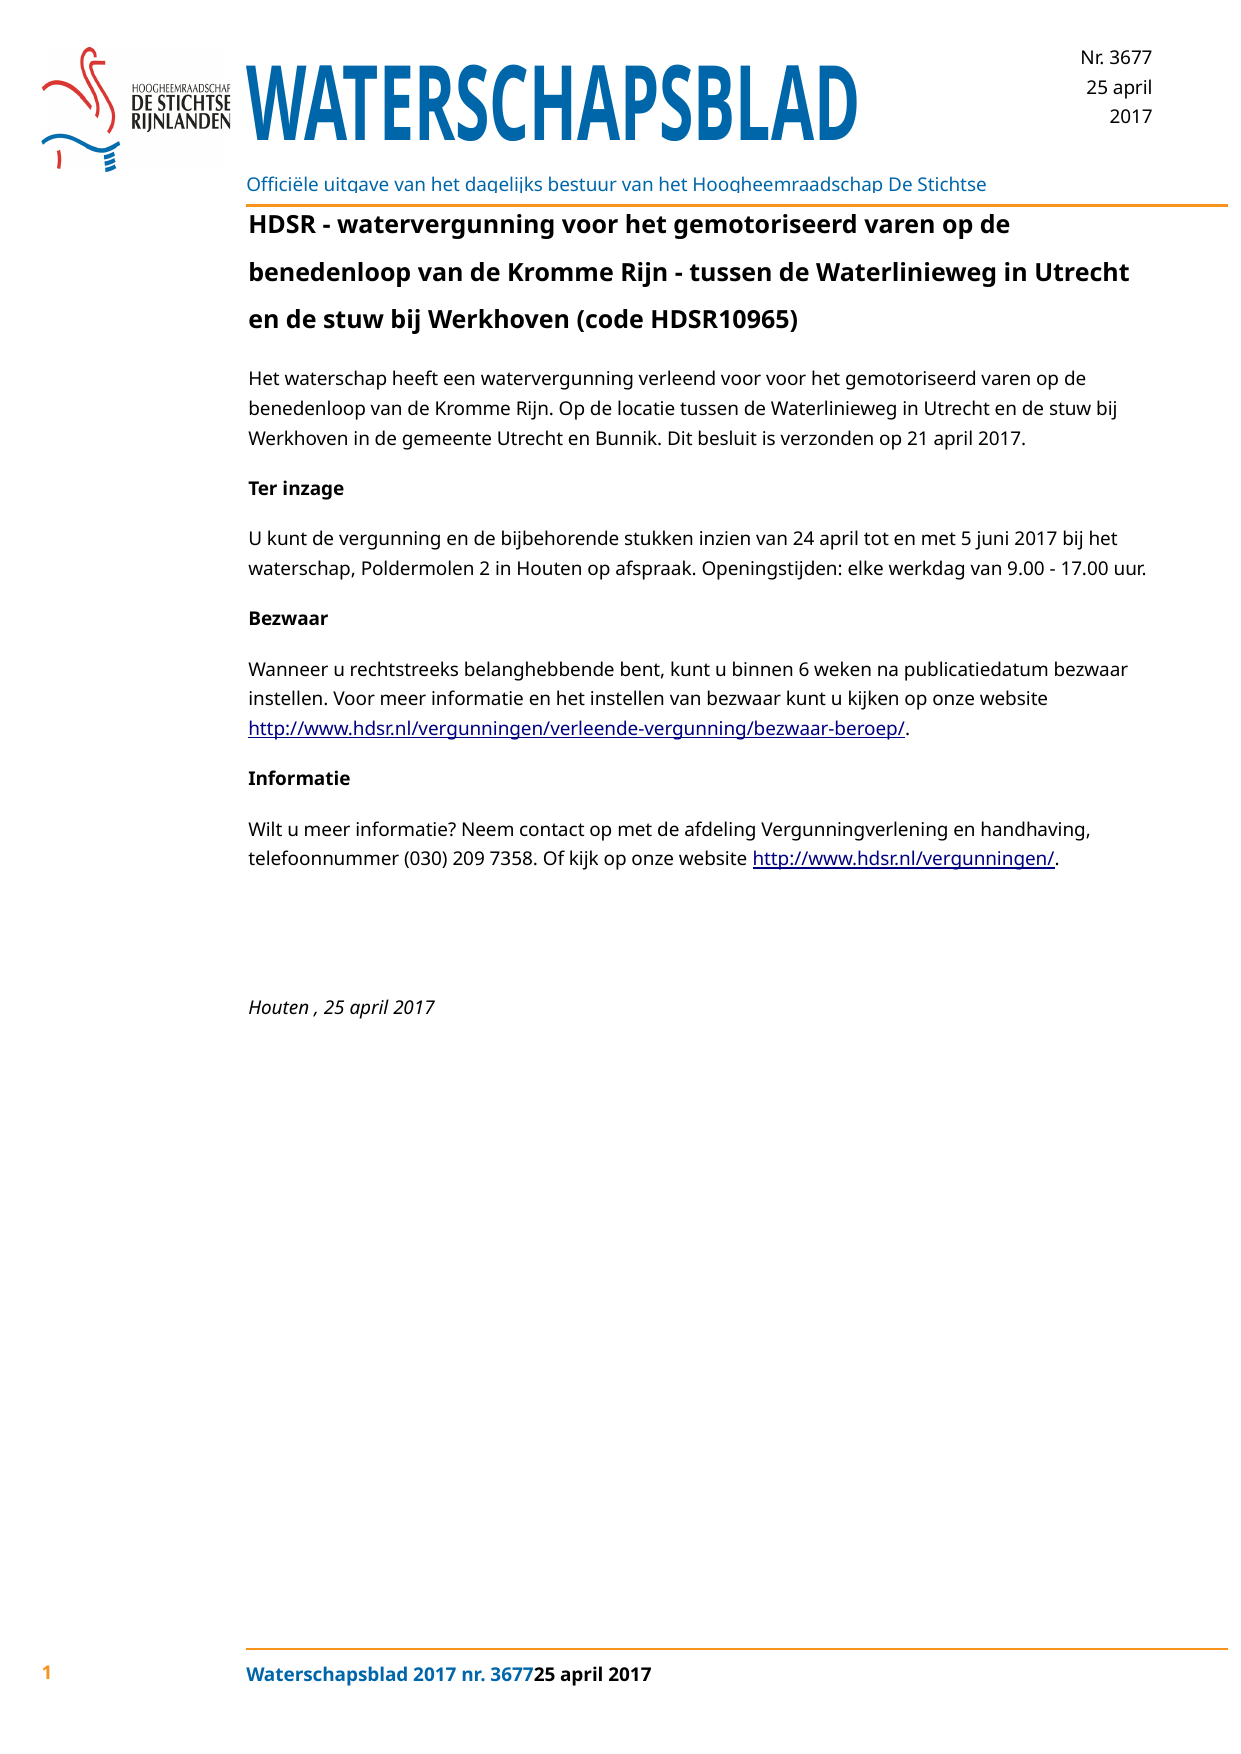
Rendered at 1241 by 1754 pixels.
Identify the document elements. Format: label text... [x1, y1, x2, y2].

text Ter inzage [248, 475, 1152, 501]
text U kunt de vergunning en de bijbehorende stukken inzien van 24 april tot en met 5 juni 2017 bij het waterschap, Poldermolen 2 in Houten op afspraak. Openingstijden: elke werkdag van 9.00 - 17.00 uur. [248, 526, 1152, 581]
picture [41, 47, 231, 172]
text Informatie [248, 766, 1152, 791]
text Houten , 25 april 2017 [248, 994, 1152, 1020]
text Wilt u meer informatie? Neem contact op met de afdeling Vergunningverlening en handhaving, telefoonnummer (030) 209 7358. Of kijk op onze website http://www.hdsr.nl/vergunningen/. [248, 816, 1152, 871]
text Bezwaar [248, 606, 1152, 631]
text Het waterschap heeft een watervergunning verleend voor voor het gemotoriseerd varen op de benedenloop van de Kromme Rijn. Op de locatie tussen de Waterlinieweg in Utrecht en de stuw bij Werkhoven in de gemeente Utrecht en Bunnik. Dit besluit is verzonden op 21 april 2017. [248, 366, 1152, 450]
text HDSR - watervergunning voor het gemotoriseerd varen op de benedenloop van de Kromme Rijn - tussen de Waterlinieweg in Utrecht en de stuw bij Werkhoven (code HDSR10965) [248, 207, 1152, 336]
text Wanneer u rechtstreeks belanghebbende bent, kunt u binnen 6 weken na publicatiedatum bezwaar instellen. Voor meer informatie en het instellen van bezwaar kunt u kijken op onze website http://www.hdsr.nl/vergunningen/verleende-vergunning/bezwaar-beroep/. [248, 656, 1152, 741]
